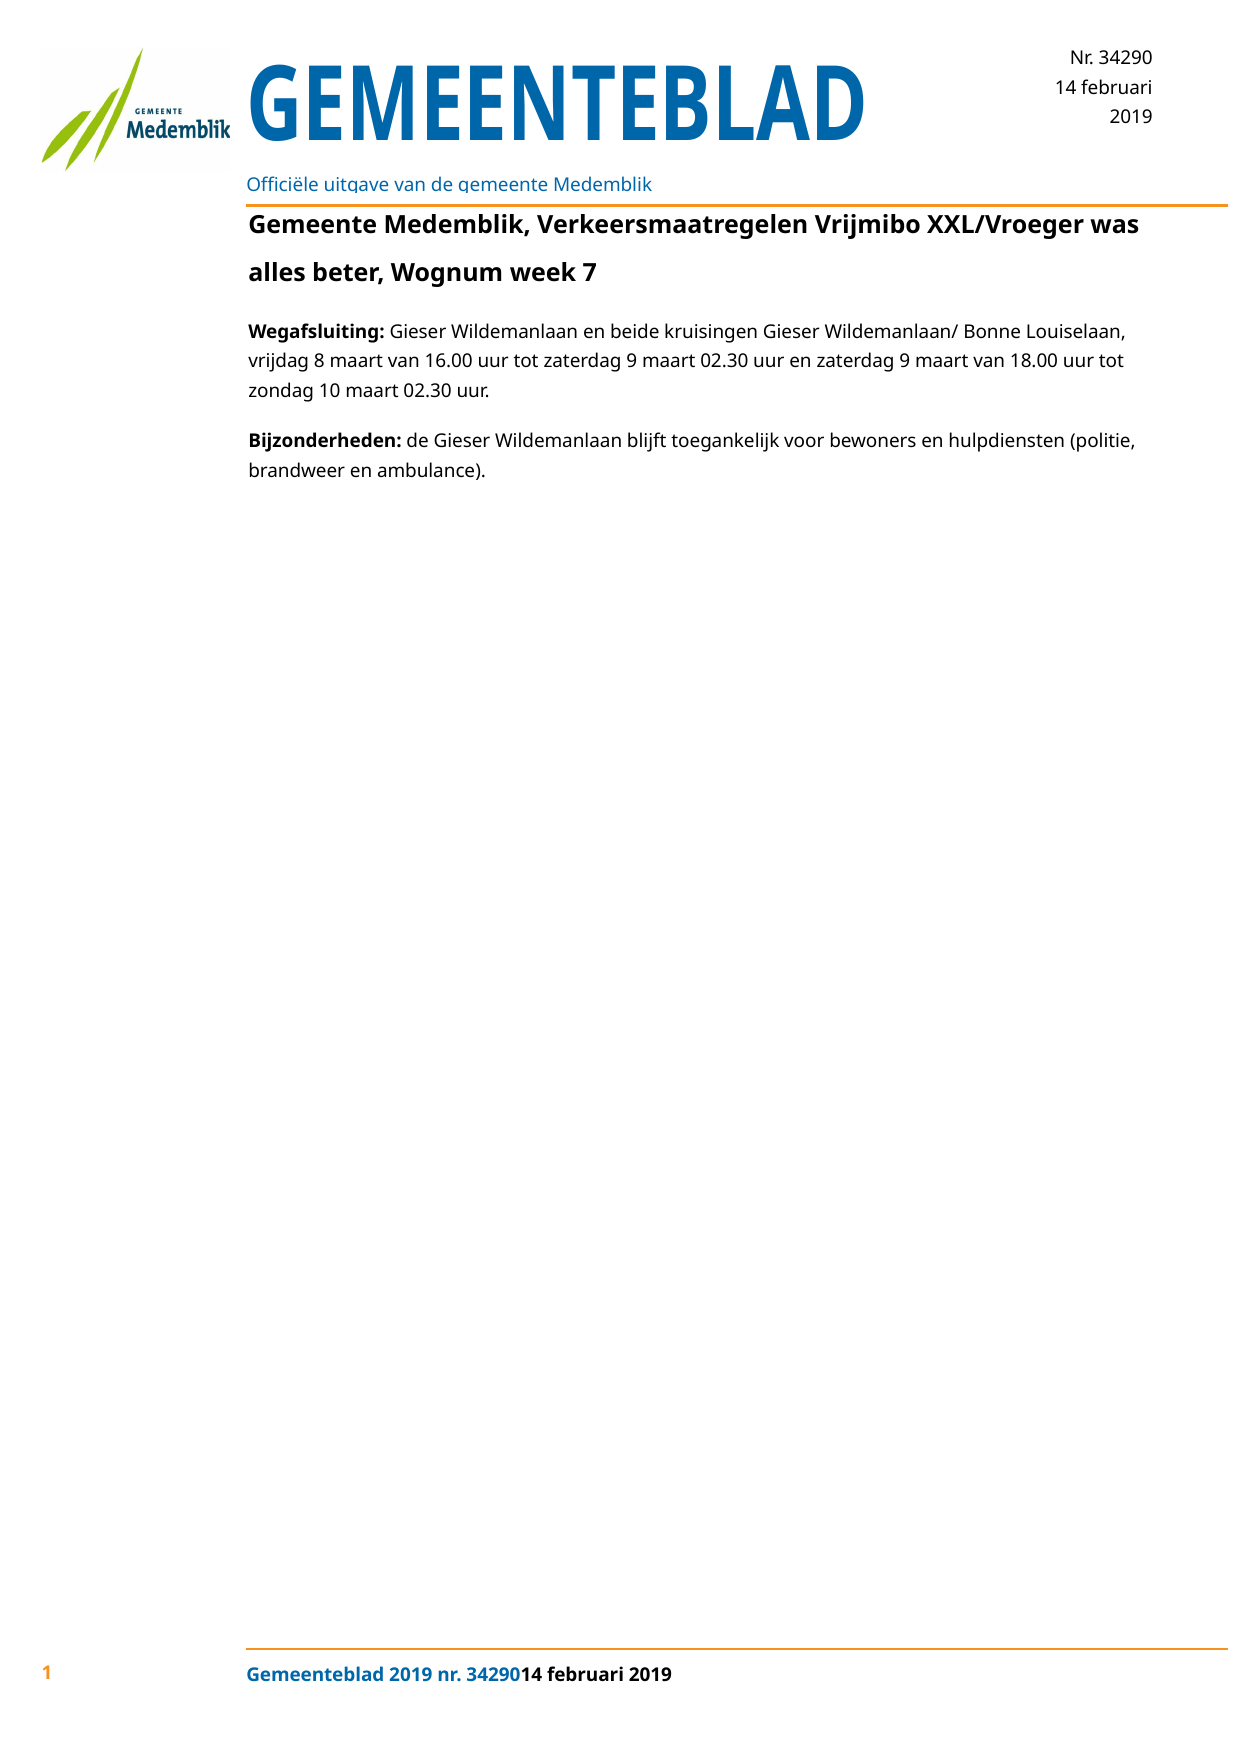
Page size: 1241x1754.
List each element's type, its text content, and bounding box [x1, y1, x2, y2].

text Wegafsluiting: Gieser Wildemanlaan en beide kruisingen Gieser Wildemanlaan/ Bonne Louiselaan, vrijdag 8 maart van 16.00 uur tot zaterdag 9 maart 02.30 uur en zaterdag 9 maart van 18.00 uur tot zondag 10 maart 02.30 uur. [248, 318, 1152, 403]
text Bijzonderheden: de Gieser Wildemanlaan blijft toegankelijk voor bewoners en hulpdiensten (politie, brandweer en ambulance). [248, 427, 1152, 483]
text Gemeente Medemblik, Verkeersmaatregelen Vrijmibo XXL/Vroeger was alles beter, Wognum week 7 [248, 207, 1152, 288]
picture [41, 47, 231, 172]
